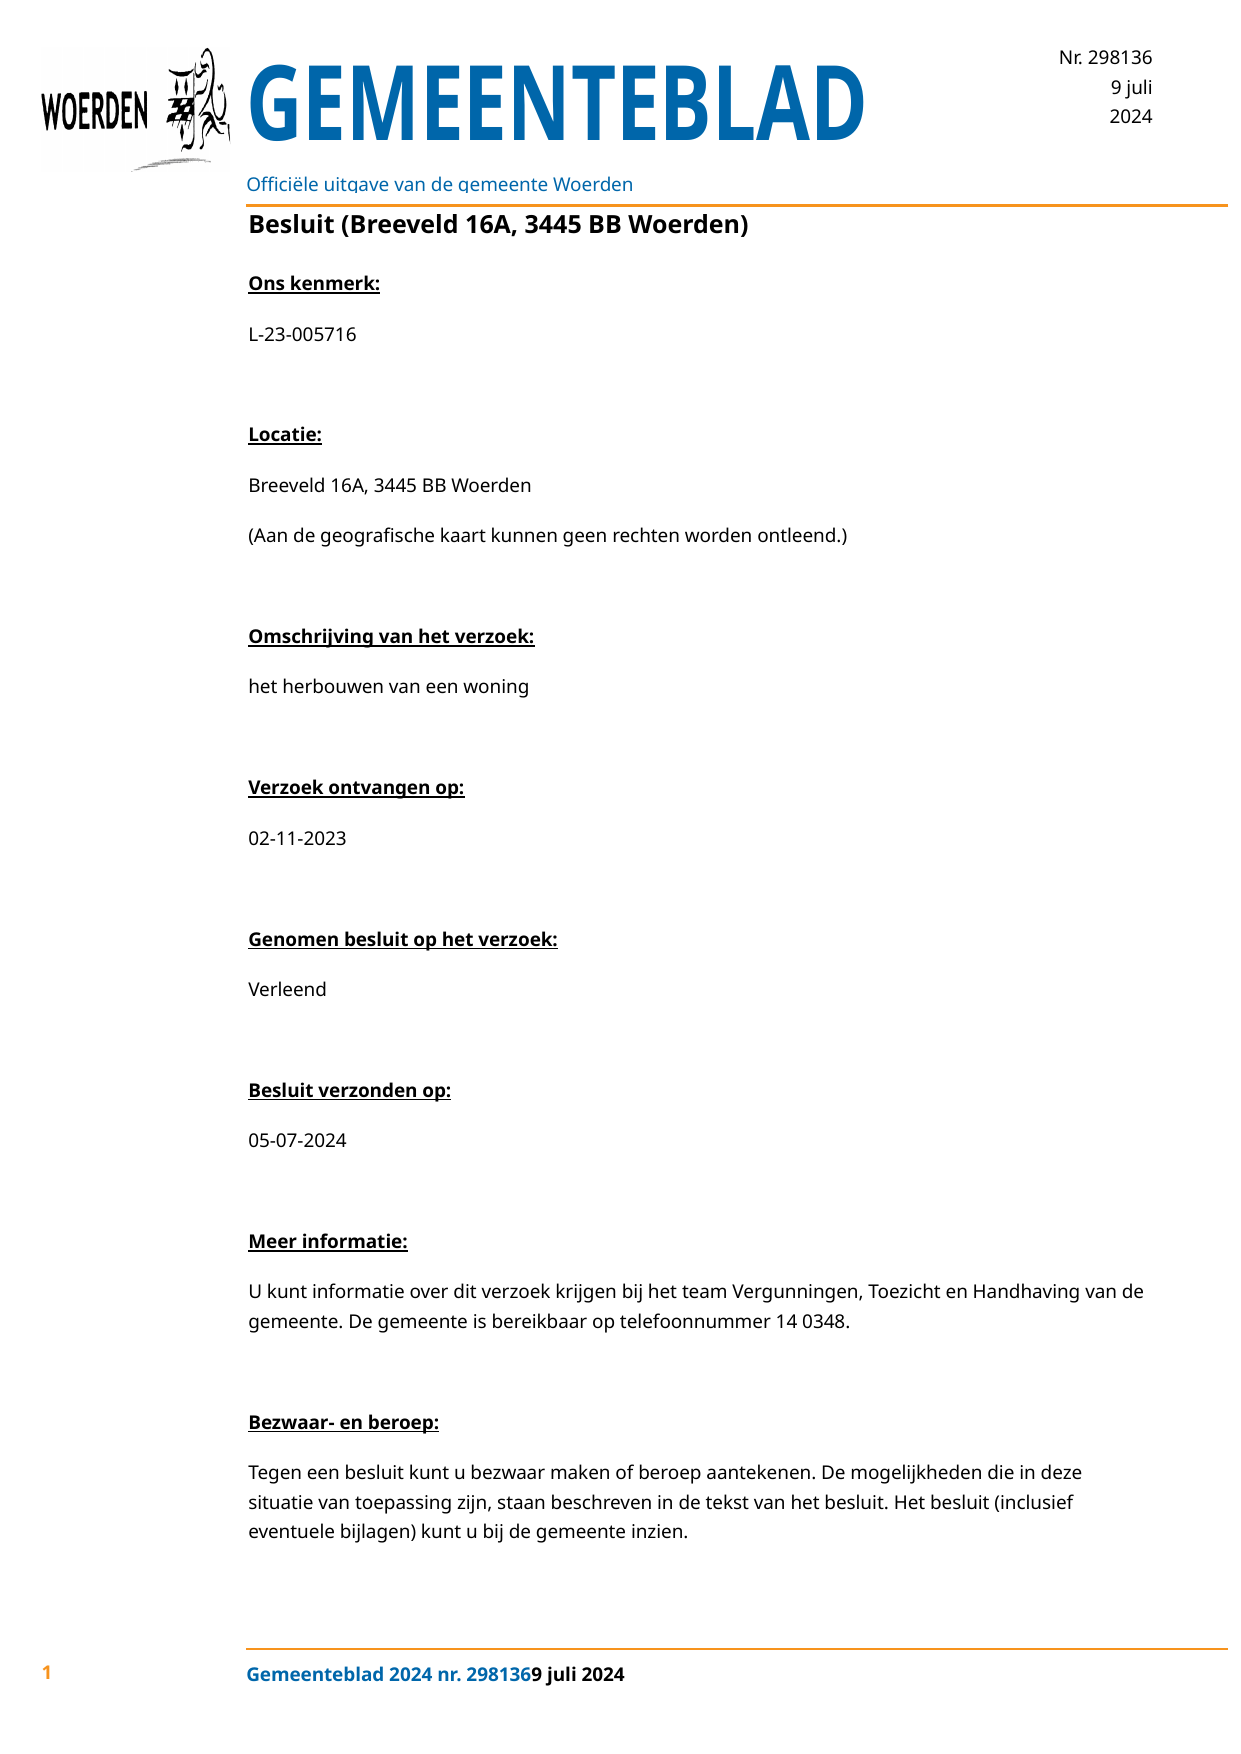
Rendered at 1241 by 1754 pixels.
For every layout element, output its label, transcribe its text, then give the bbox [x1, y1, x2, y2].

text Verzoek ontvangen op: [248, 774, 1152, 800]
text Locatie: [248, 422, 1152, 447]
text 05-07-2024 [248, 1127, 1152, 1153]
text Ons kenmerk: [248, 270, 1152, 296]
text Omschrijving van het verzoek: [248, 623, 1152, 649]
text Bezwaar- en beroep: [248, 1409, 1152, 1435]
text Breeveld 16A, 3445 BB Woerden [248, 472, 1152, 498]
text het herbouwen van een woning [248, 674, 1152, 699]
picture [41, 47, 231, 172]
text Tegen een besluit kunt u bezwaar maken of beroep aantekenen. De mogelijkheden die in deze situatie van toepassing zijn, staan beschreven in de tekst van het besluit. Het besluit (inclusief eventuele bijlagen) kunt u bij de gemeente inzien. [248, 1459, 1152, 1544]
text U kunt informatie over dit verzoek krijgen bij het team Vergunningen, Toezicht en Handhaving van de gemeente. De gemeente is bereikbaar op telefoonnummer 14 0348. [248, 1279, 1152, 1334]
text Besluit verzonden op: [248, 1077, 1152, 1103]
text 02-11-2023 [248, 825, 1152, 851]
text Genomen besluit op het verzoek: [248, 926, 1152, 951]
text Meer informatie: [248, 1228, 1152, 1254]
text Verleend [248, 976, 1152, 1002]
text (Aan de geografische kaart kunnen geen rechten worden ontleend.) [248, 522, 1152, 548]
text L-23-005716 [248, 321, 1152, 346]
text Besluit (Breeveld 16A, 3445 BB Woerden) [248, 207, 1152, 241]
